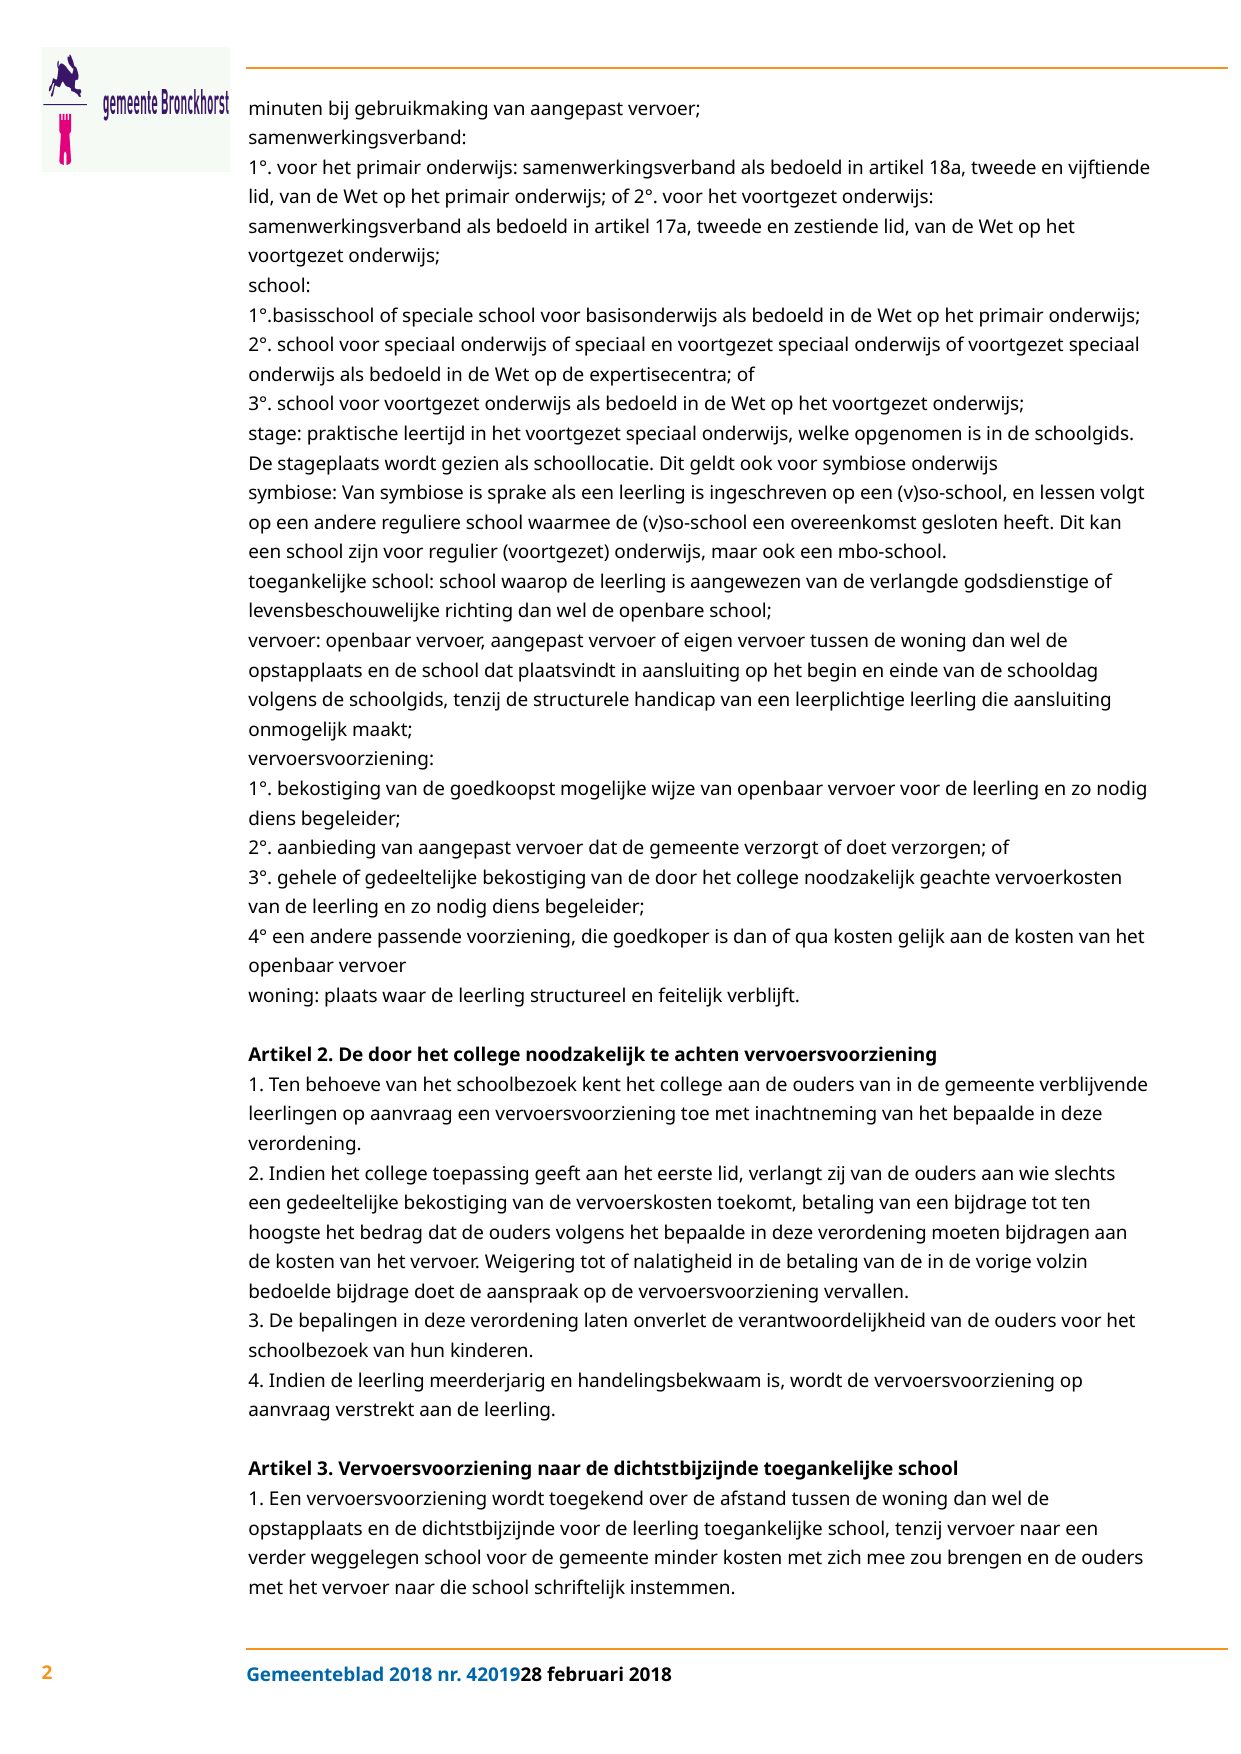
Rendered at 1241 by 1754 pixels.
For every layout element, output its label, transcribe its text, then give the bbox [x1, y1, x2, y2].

text 2°. aanbieding van aangepast vervoer dat de gemeente verzorgt of doet verzorgen; of [248, 834, 1152, 860]
text symbiose: Van symbiose is sprake als een leerling is ingeschreven op een (v)so-school, en lessen volgt op een andere reguliere school waarmee de (v)so-school een overeenkomst gesloten heeft. Dit kan een school zijn voor regulier (voortgezet) onderwijs, maar ook een mbo-school. [248, 479, 1152, 564]
picture [41, 47, 231, 172]
text 4° een andere passende voorziening, die goedkoper is dan of qua kosten gelijk aan de kosten van het openbaar vervoer [248, 923, 1152, 978]
text stage: praktische leertijd in het voortgezet speciaal onderwijs, welke opgenomen is in de schoolgids. De stageplaats wordt gezien als schoollocatie. Dit geldt ook voor symbiose onderwijs [248, 420, 1152, 476]
text toegankelijke school: school waarop de leerling is aangewezen van de verlangde godsdienstige of levensbeschouwelijke richting dan wel de openbare school; [248, 568, 1152, 623]
text Artikel 3. Vervoersvoorziening naar de dichtstbijzijnde toegankelijke school [248, 1456, 1152, 1481]
text 1°. voor het primair onderwijs: samenwerkingsverband als bedoeld in artikel 18a, tweede en vijftiende lid, van de Wet op het primair onderwijs; of 2°. voor het voortgezet onderwijs: samenwerkingsverband als bedoeld in artikel 17a, tweede en zestiende lid, van de Wet op het voortgezet onderwijs; [248, 154, 1152, 268]
text 3. De bepalingen in deze verordening laten onverlet de verantwoordelijkheid van de ouders voor het schoolbezoek van hun kinderen. [248, 1308, 1152, 1363]
text minuten bij gebruikmaking van aangepast vervoer; [248, 95, 1152, 121]
text 1°. bekostiging van de goedkoopst mogelijke wijze van openbaar vervoer voor de leerling en zo nodig diens begeleider; [248, 775, 1152, 831]
text 3°. school voor voortgezet onderwijs als bedoeld in de Wet op het voortgezet onderwijs; [248, 391, 1152, 416]
text 1°.basisschool of speciale school voor basisonderwijs als bedoeld in de Wet op het primair onderwijs; [248, 302, 1152, 328]
text 1. Ten behoeve van het schoolbezoek kent het college aan de ouders van in de gemeente verblijvende leerlingen op aanvraag een vervoersvoorziening toe met inachtneming van het bepaalde in deze verordening. [248, 1071, 1152, 1156]
text school: [248, 272, 1152, 298]
text 4. Indien de leerling meerderjarig en handelingsbekwaam is, wordt de vervoersvoorziening op aanvraag verstrekt aan de leerling. [248, 1367, 1152, 1422]
text 2. Indien het college toepassing geeft aan het eerste lid, verlangt zij van de ouders aan wie slechts een gedeeltelijke bekostiging van de vervoerskosten toekomt, betaling van een bijdrage tot ten hoogste het bedrag dat de ouders volgens het bepaalde in deze verordening moeten bijdragen aan de kosten van het vervoer. Weigering tot of nalatigheid in de betaling van de in de vorige volzin bedoelde bijdrage doet de aanspraak op de vervoersvoorziening vervallen. [248, 1160, 1152, 1304]
text 3°. gehele of gedeeltelijke bekostiging van de door het college noodzakelijk geachte vervoerkosten van de leerling en zo nodig diens begeleider; [248, 864, 1152, 919]
text Artikel 2. De door het college noodzakelijk te achten vervoersvoorziening [248, 1041, 1152, 1067]
text 2°. school voor speciaal onderwijs of speciaal en voortgezet speciaal onderwijs of voortgezet speciaal onderwijs als bedoeld in de Wet op de expertisecentra; of [248, 331, 1152, 387]
text samenwerkingsverband: [248, 124, 1152, 150]
text 1. Een vervoersvoorziening wordt toegekend over de afstand tussen de woning dan wel de opstapplaats en de dichtstbijzijnde voor de leerling toegankelijke school, tenzij vervoer naar een verder weggelegen school voor de gemeente minder kosten met zich mee zou brengen en de ouders met het vervoer naar die school schriftelijk instemmen. [248, 1485, 1152, 1600]
text woning: plaats waar de leerling structureel en feitelijk verblijft. [248, 982, 1152, 1008]
text vervoer: openbaar vervoer, aangepast vervoer of eigen vervoer tussen de woning dan wel de opstapplaats en de school dat plaatsvindt in aansluiting op het begin en einde van de schooldag volgens de schoolgids, tenzij de structurele handicap van een leerplichtige leerling die aansluiting onmogelijk maakt; [248, 627, 1152, 742]
text vervoersvoorziening: [248, 746, 1152, 771]
